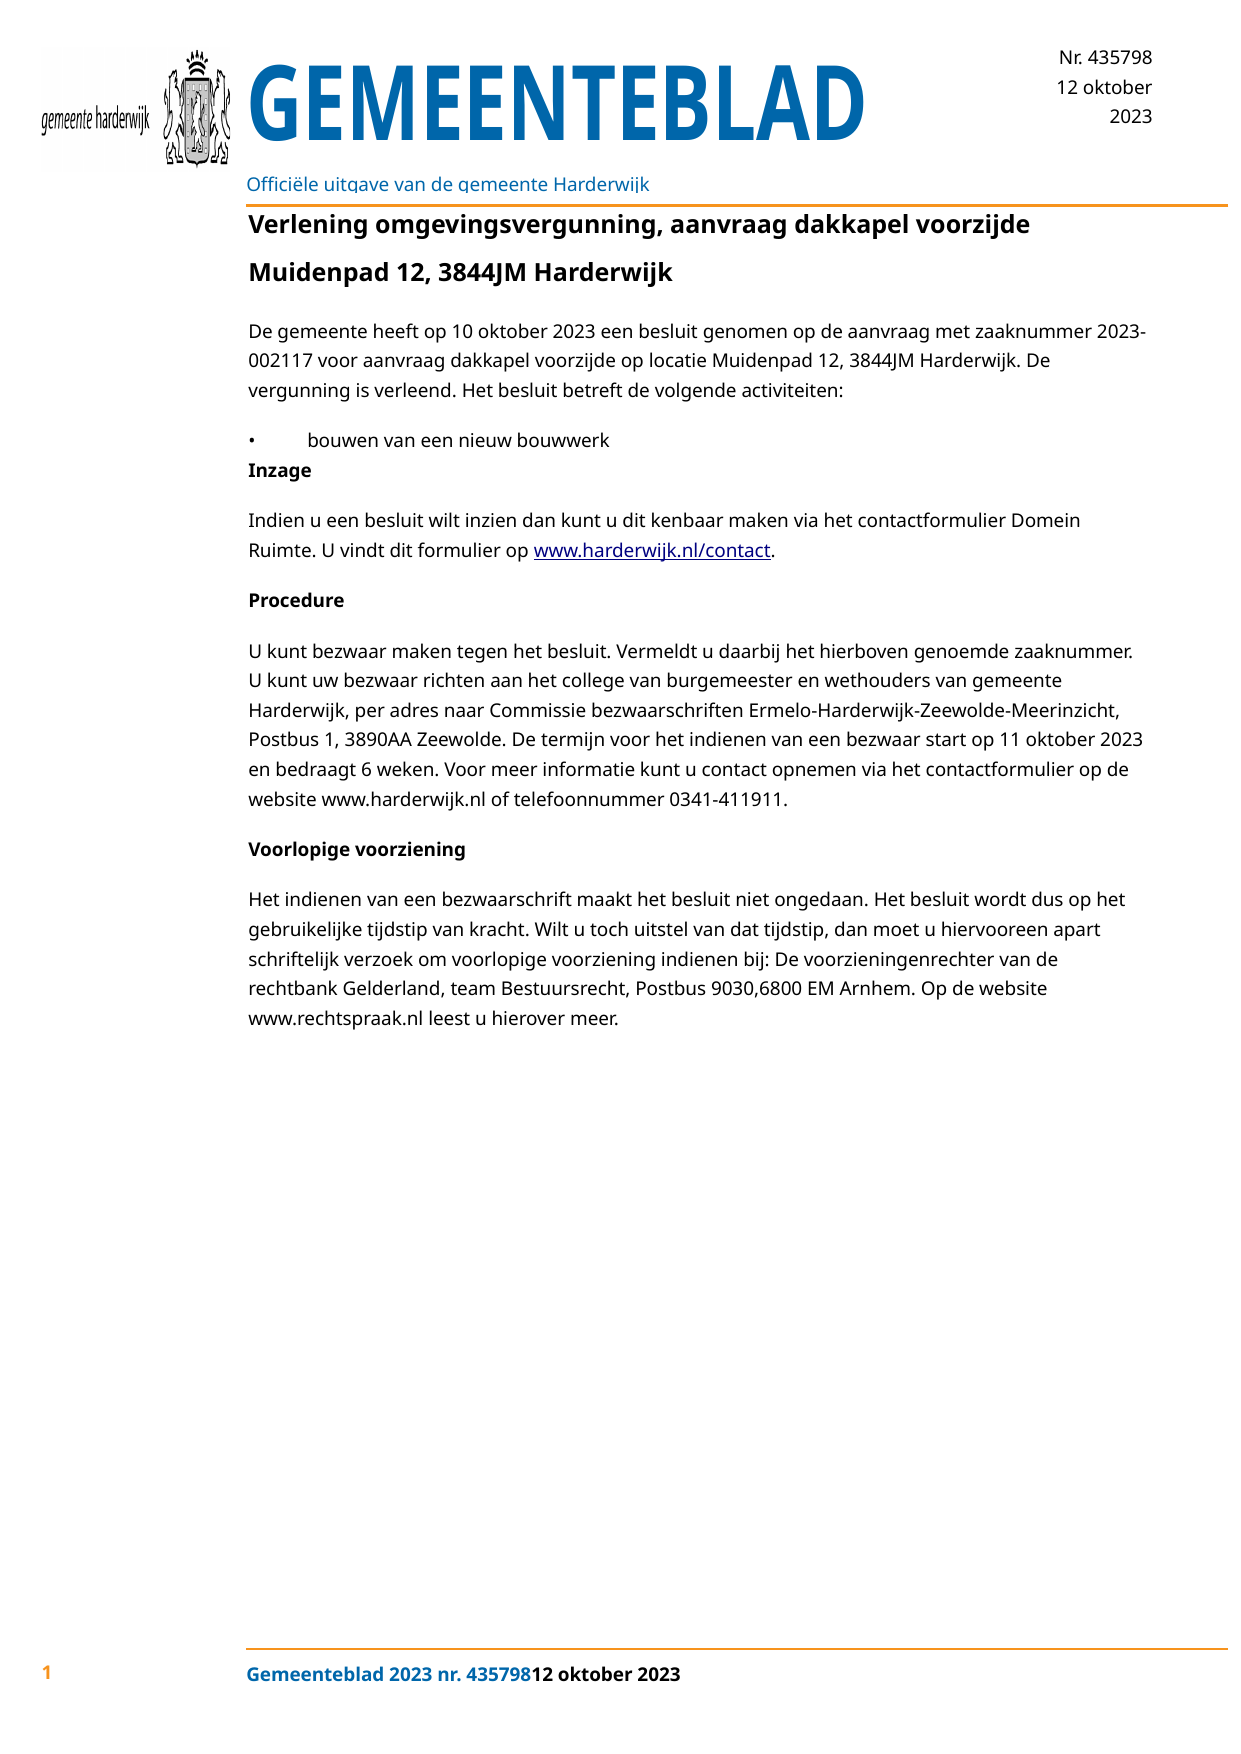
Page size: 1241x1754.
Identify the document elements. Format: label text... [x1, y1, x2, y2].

text Voorlopige voorziening [248, 836, 1152, 862]
text Indien u een besluit wilt inzien dan kunt u dit kenbaar maken via het contactformulier Domein Ruimte. U vindt dit formulier op www.harderwijk.nl/contact. [248, 507, 1152, 563]
text U kunt bezwaar maken tegen het besluit. Vermeldt u daarbij het hierboven genoemde zaaknummer. U kunt uw bezwaar richten aan het college van burgemeester en wethouders van gemeente Harderwijk, per adres naar Commissie bezwaarschriften Ermelo-Harderwijk-Zeewolde-Meerinzicht, Postbus 1, 3890AA Zeewolde. De termijn voor het indienen van een bezwaar start op 11 oktober 2023 en bedraagt 6 weken. Voor meer informatie kunt u contact opnemen via het contactformulier op de website www.harderwijk.nl of telefoonnummer 0341-411911. [248, 638, 1152, 812]
text Het indienen van een bezwaarschrift maakt het besluit niet ongedaan. Het besluit wordt dus op het gebruikelijke tijdstip van kracht. Wilt u toch uitstel van dat tijdstip, dan moet u hiervooreen apart schriftelijk verzoek om voorlopige voorziening indienen bij: De voorzieningenrechter van de rechtbank Gelderland, team Bestuursrecht, Postbus 9030,6800 EM Arnhem. Op de website www.rechtspraak.nl leest u hierover meer. [248, 887, 1152, 1031]
text De gemeente heeft op 10 oktober 2023 een besluit genomen op de aanvraag met zaaknummer 2023-002117 voor aanvraag dakkapel voorzijde op locatie Muidenpad 12, 3844JM Harderwijk. De vergunning is verleend. Het besluit betreft de volgende activiteiten: [248, 318, 1152, 403]
text Inzage [248, 457, 1152, 483]
text Verlening omgevingsvergunning, aanvraag dakkapel voorzijde Muidenpad 12, 3844JM Harderwijk [248, 207, 1152, 288]
list bouwen van een nieuw bouwwerk [248, 427, 1152, 453]
text Procedure [248, 587, 1152, 613]
picture [41, 47, 231, 172]
